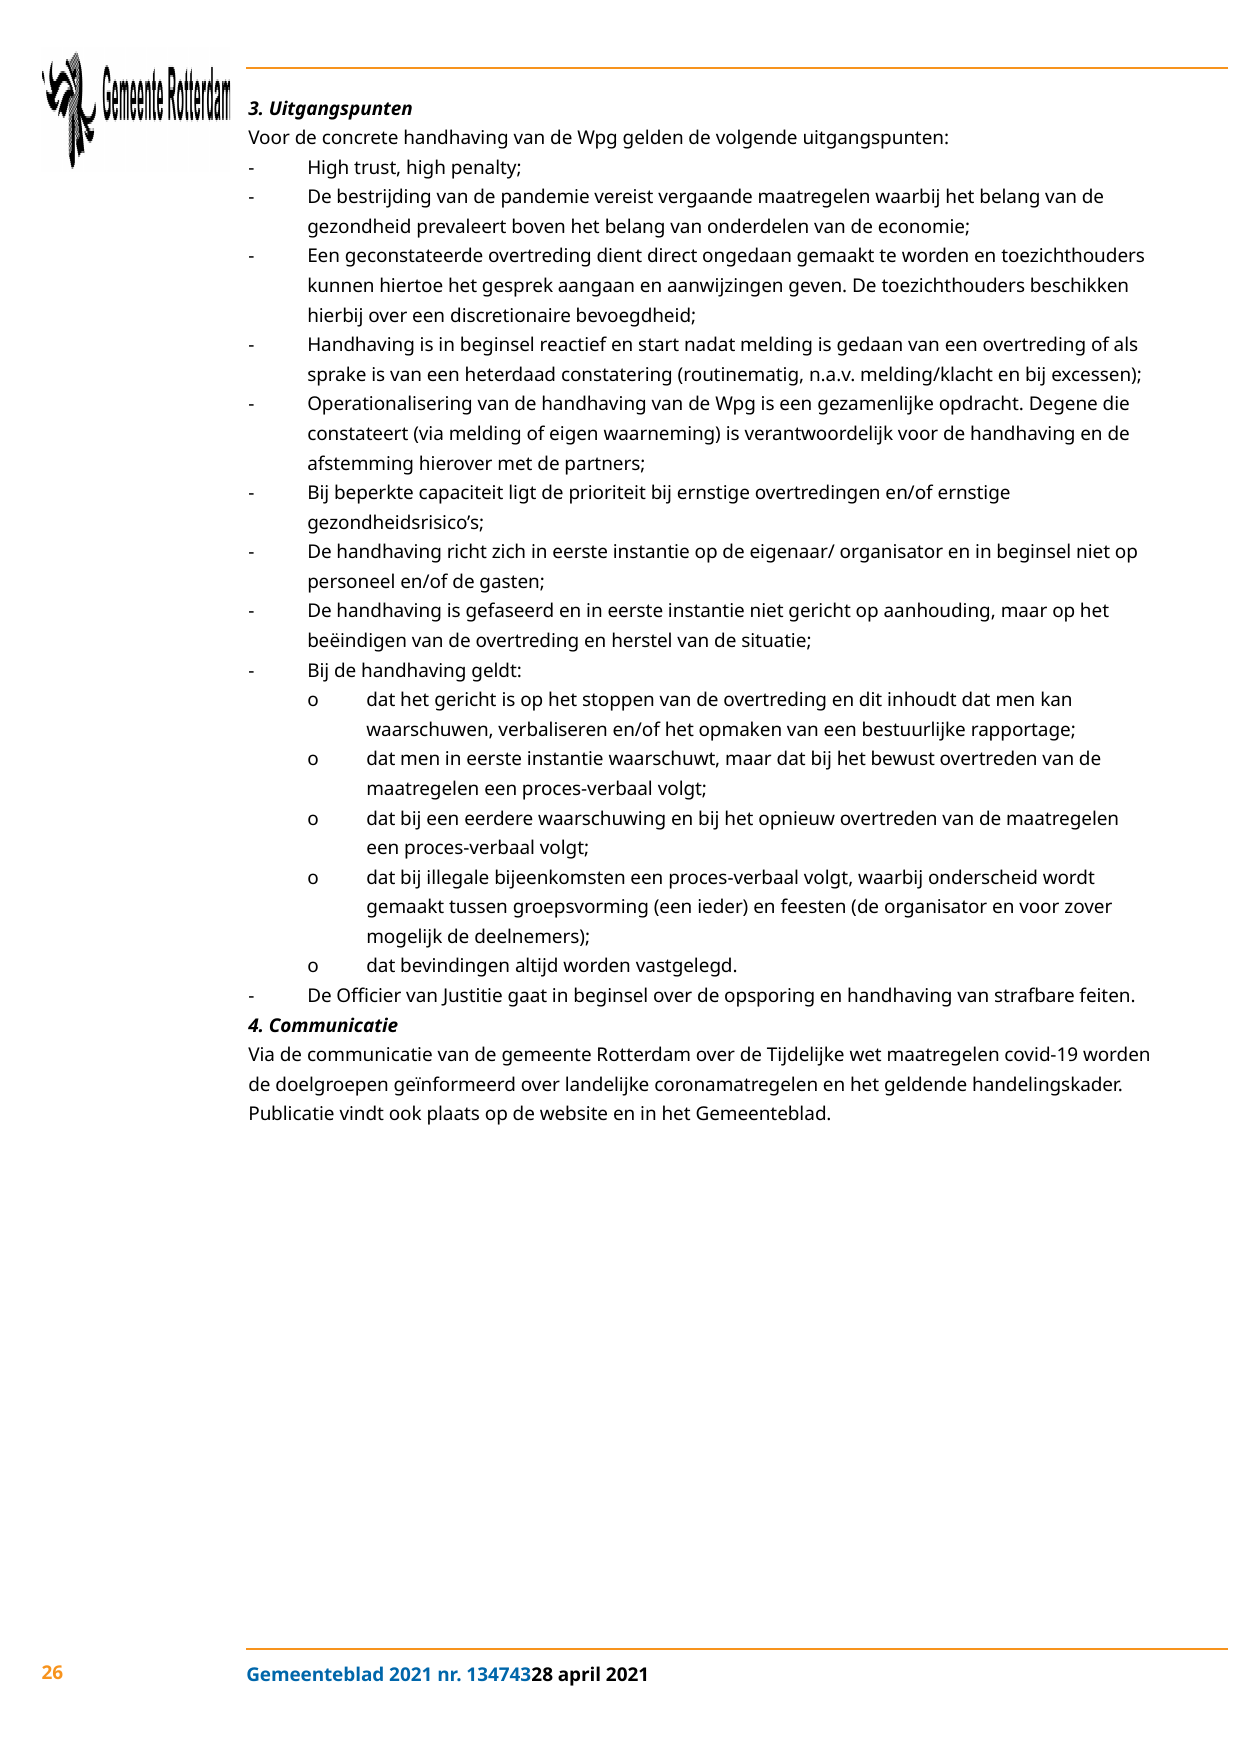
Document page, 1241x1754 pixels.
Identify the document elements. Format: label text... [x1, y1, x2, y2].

list Een geconstateerde overtreding dient direct ongedaan gemaakt te worden en toezichthouders kunnen hiertoe het gesprek aangaan en aanwijzingen geven. De toezichthouders beschikken hierbij over een discretionaire bevoegdheid; [248, 243, 1152, 328]
list Bij de handhaving geldt: [248, 657, 1152, 683]
text 4. Communicatie [248, 1012, 1152, 1038]
text Voor de concrete handhaving van de Wpg gelden de volgende uitgangspunten: [248, 124, 1152, 150]
list De bestrijding van de pandemie vereist vergaande maatregelen waarbij het belang van de gezondheid prevaleert boven het belang van onderdelen van de economie; [248, 183, 1152, 239]
list Operationalisering van de handhaving van de Wpg is een gezamenlijke opdracht. Degene die constateert (via melding of eigen waarneming) is verantwoordelijk voor de handhaving en de afstemming hierover met de partners; [248, 391, 1152, 476]
text Via de communicatie van de gemeente Rotterdam over de Tijdelijke wet maatregelen covid-19 worden de doelgroepen geïnformeerd over landelijke coronamatregelen en het geldende handelingskader. Publicatie vindt ook plaats op de website en in het Gemeenteblad. [248, 1041, 1152, 1126]
list De Officier van Justitie gaat in beginsel over de opsporing en handhaving van strafbare feiten. [248, 982, 1152, 1008]
list dat het gericht is op het stoppen van de overtreding en dit inhoudt dat men kan waarschuwen, verbaliseren en/of het opmaken van een bestuurlijke rapportage; [307, 686, 1152, 742]
list dat bij illegale bijeenkomsten een proces-verbaal volgt, waarbij onderscheid wordt gemaakt tussen groepsvorming (een ieder) en feesten (de organisator en voor zover mogelijk de deelnemers); [307, 864, 1152, 949]
list dat bij een eerdere waarschuwing en bij het opnieuw overtreden van de maatregelen een proces-verbaal volgt; [307, 805, 1152, 860]
list dat bevindingen altijd worden vastgelegd. [307, 953, 1152, 978]
picture [41, 47, 231, 172]
list De handhaving is gefaseerd en in eerste instantie niet gericht op aanhouding, maar op het beëindigen van de overtreding en herstel van de situatie; [248, 598, 1152, 653]
text 3. Uitgangspunten [248, 95, 1152, 121]
list dat men in eerste instantie waarschuwt, maar dat bij het bewust overtreden van de maatregelen een proces-verbaal volgt; [307, 746, 1152, 801]
list De handhaving richt zich in eerste instantie op de eigenaar/ organisator en in beginsel niet op personeel en/of de gasten; [248, 538, 1152, 594]
list High trust, high penalty; [248, 154, 1152, 180]
list Bij beperkte capaciteit ligt de prioriteit bij ernstige overtredingen en/of ernstige gezondheidsrisico’s; [248, 479, 1152, 535]
list Handhaving is in beginsel reactief en start nadat melding is gedaan van een overtreding of als sprake is van een heterdaad constatering (routinematig, n.a.v. melding/klacht en bij excessen); [248, 331, 1152, 387]
